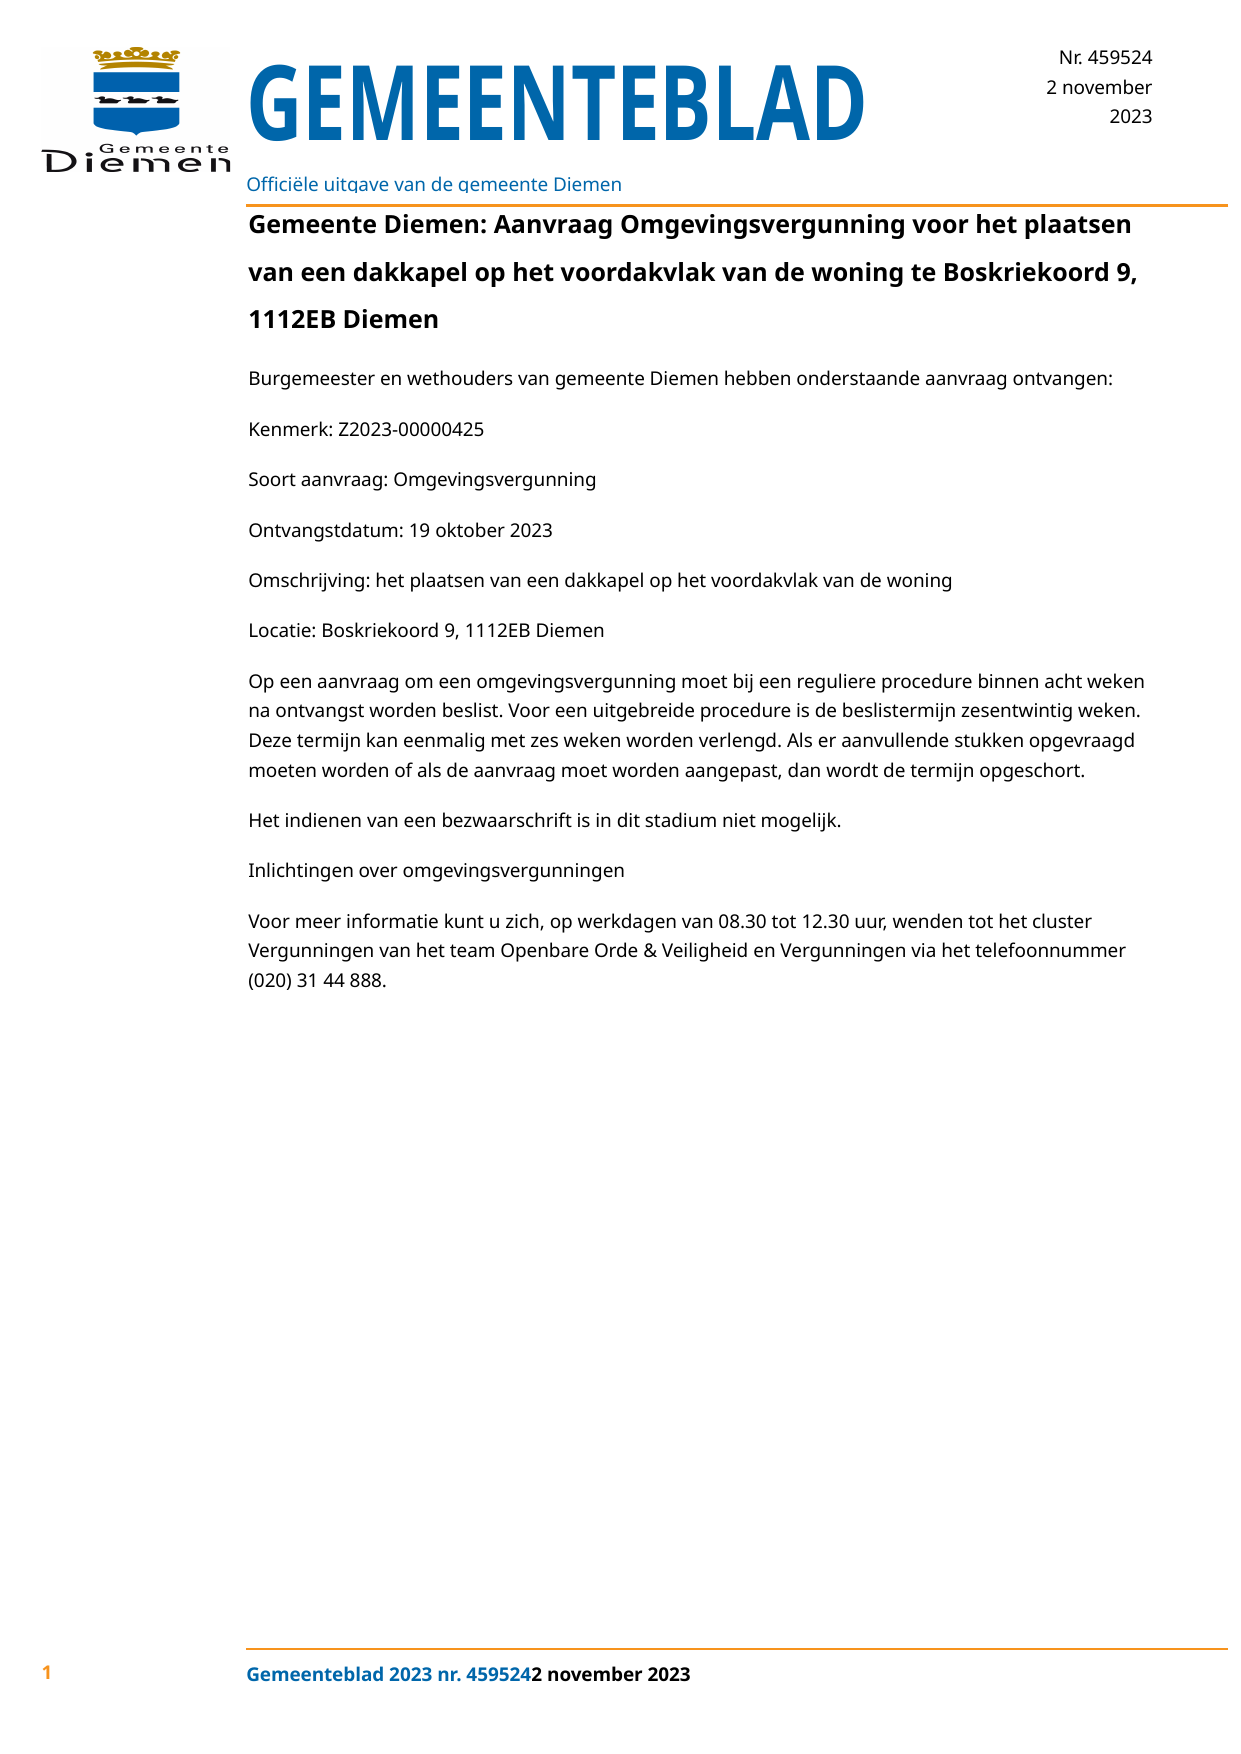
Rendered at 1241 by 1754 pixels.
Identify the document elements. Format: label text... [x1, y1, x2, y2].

text Het indienen van een bezwaarschrift is in dit stadium niet mogelijk. [248, 807, 1152, 833]
text Ontvangstdatum: 19 oktober 2023 [248, 517, 1152, 542]
text Gemeente Diemen: Aanvraag Omgevingsvergunning voor het plaatsen van een dakkapel op het voordakvlak van de woning te Boskriekoord 9, 1112EB Diemen [248, 207, 1152, 336]
text Omschrijving: het plaatsen van een dakkapel op het voordakvlak van de woning [248, 567, 1152, 593]
text Kenmerk: Z2023-00000425 [248, 416, 1152, 442]
text Voor meer informatie kunt u zich, op werkdagen van 08.30 tot 12.30 uur, wenden tot het cluster Vergunningen van het team Openbare Orde & Veiligheid en Vergunningen via het telefoonnummer (020) 31 44 888. [248, 908, 1152, 993]
text Burgemeester en wethouders van gemeente Diemen hebben onderstaande aanvraag ontvangen: [248, 366, 1152, 391]
picture [41, 47, 231, 172]
text Soort aanvraag: Omgevingsvergunning [248, 466, 1152, 492]
text Inlichtingen over omgevingsvergunningen [248, 858, 1152, 883]
text Op een aanvraag om een omgevingsvergunning moet bij een reguliere procedure binnen acht weken na ontvangst worden beslist. Voor een uitgebreide procedure is de beslistermijn zesentwintig weken. Deze termijn kan eenmalig met zes weken worden verlengd. Als er aanvullende stukken opgevraagd moeten worden of als de aanvraag moet worden aangepast, dan wordt de termijn opgeschort. [248, 668, 1152, 782]
text Locatie: Boskriekoord 9, 1112EB Diemen [248, 618, 1152, 643]
